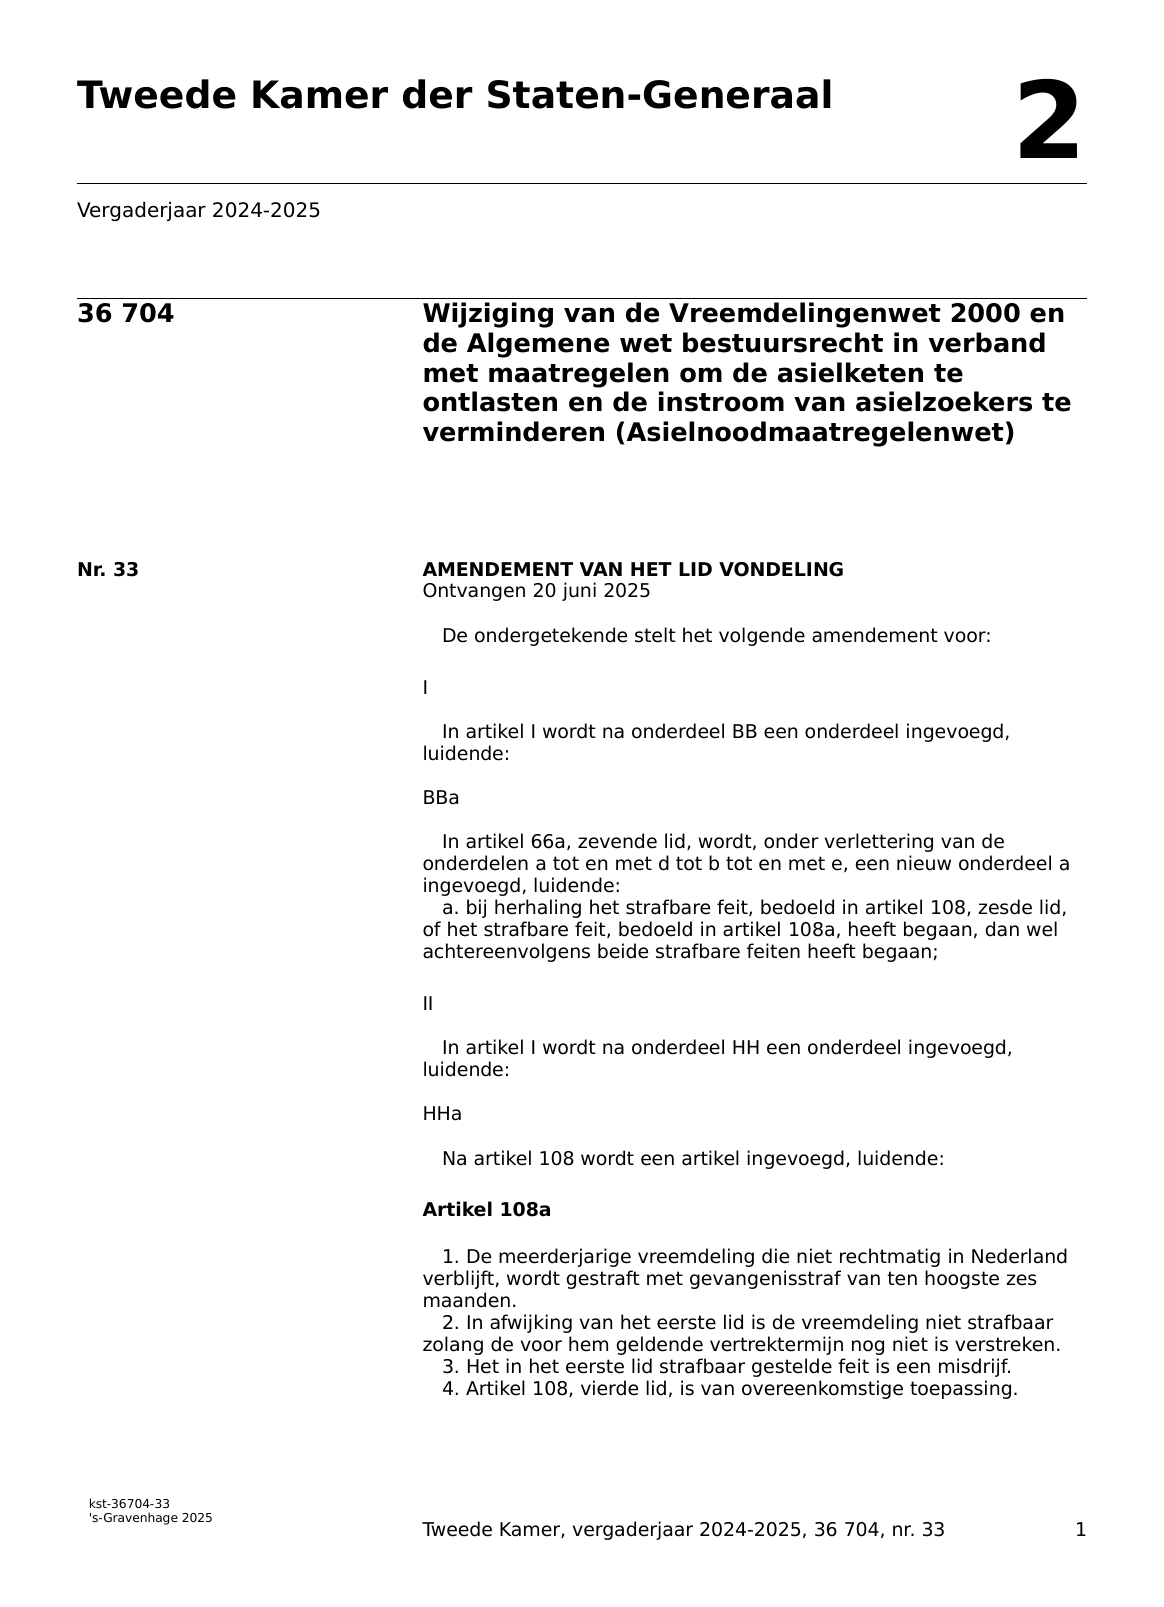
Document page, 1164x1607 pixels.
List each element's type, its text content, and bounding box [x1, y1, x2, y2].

text HHa [422, 1103, 1087, 1125]
text Ontvangen 20 juni 2025 [422, 580, 1087, 602]
text kst-36704-33 [88, 1497, 323, 1511]
text 4. Artikel 108, vierde lid, is van overeenkomstige toepassing. [422, 1378, 1087, 1400]
subtitle Nr. 33 AMENDEMENT VAN HET LID VONDELING [77, 558, 1087, 580]
text a. bij herhaling het strafbare feit, bedoeld in artikel 108, zesde lid, of het strafbare feit, bedoeld in artikel 108a, heeft begaan, dan wel achtereenvolgens beide strafbare feiten heeft begaan; [422, 897, 1087, 963]
text 1. De meerderjarige vreemdeling die niet rechtmatig in Nederland verblijft, wordt gestraft met gevangenisstraf van ten hoogste zes maanden. [422, 1246, 1087, 1312]
table_header 2 [886, 59, 1087, 183]
subtitle Artikel 108a [422, 1199, 1087, 1221]
text In artikel I wordt na onderdeel HH een onderdeel ingevoegd, luidende: [422, 1037, 1087, 1081]
table_header Tweede Kamer der Staten-Generaal [77, 59, 886, 183]
subtitle I [422, 677, 1087, 698]
text BBa [422, 787, 1087, 809]
subtitle 36 704 Wijziging van de Vreemdelingenwet 2000 en de Algemene wet bestuursrecht in verband met maatregelen om de asielketen te ontlasten en de instroom van asielzoekers te verminderen (Asielnoodmaatregelenwet) [77, 299, 1087, 447]
subtitle II [422, 993, 1087, 1015]
text In artikel 66a, zevende lid, wordt, onder verlettering van de onderdelen a tot en met d tot b tot en met e, een nieuw onderdeel a ingevoegd, luidende: [422, 831, 1087, 897]
text 's-Gravenhage 2025 [88, 1511, 323, 1525]
text In artikel I wordt na onderdeel BB een onderdeel ingevoegd, luidende: [422, 721, 1087, 765]
text 3. Het in het eerste lid strafbaar gestelde feit is een misdrijf. [422, 1356, 1087, 1378]
table_cell Vergaderjaar 2024-2025 [77, 184, 1087, 298]
text De ondergetekende stelt het volgende amendement voor: [422, 624, 1087, 647]
text Na artikel 108 wordt een artikel ingevoegd, luidende: [422, 1147, 1087, 1169]
text 2. In afwijking van het eerste lid is de vreemdeling niet strafbaar zolang de voor hem geldende vertrektermijn nog niet is verstreken. [422, 1312, 1087, 1356]
